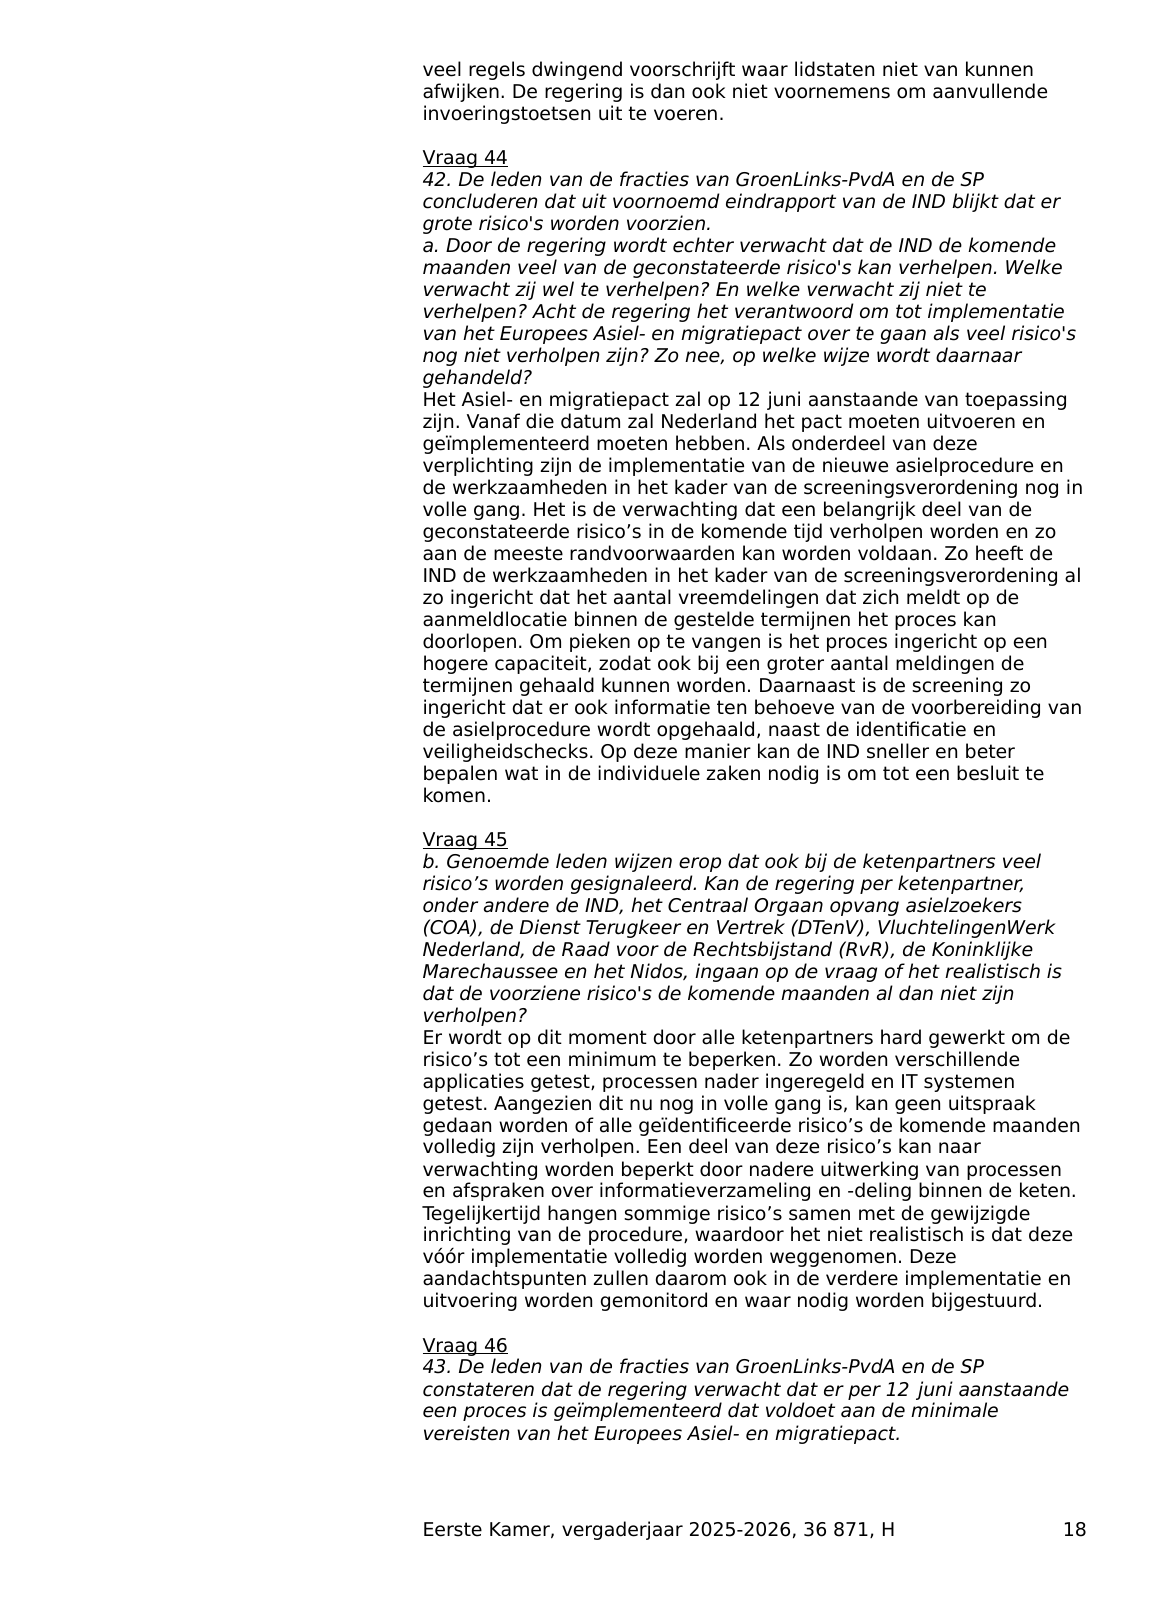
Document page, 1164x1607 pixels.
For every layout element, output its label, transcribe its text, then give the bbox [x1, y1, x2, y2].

text Vraag 45 [422, 829, 1087, 851]
text Het Asiel- en migratiepact zal op 12 juni aanstaande van toepassing zijn. Vanaf die datum zal Nederland het pact moeten uitvoeren en geïmplementeerd moeten hebben. Als onderdeel van deze verplichting zijn de implementatie van de nieuwe asielprocedure en de werkzaamheden in het kader van de screeningsverordening nog in volle gang. Het is de verwachting dat een belangrijk deel van de geconstateerde risico’s in de komende tijd verholpen worden en zo aan de meeste randvoorwaarden kan worden voldaan. Zo heeft de IND de werkzaamheden in het kader van de screeningsverordening al zo ingericht dat het aantal vreemdelingen dat zich meldt op de aanmeldlocatie binnen de gestelde termijnen het proces kan doorlopen. Om pieken op te vangen is het proces ingericht op een hogere capaciteit, zodat ook bij een groter aantal meldingen de termijnen gehaald kunnen worden. Daarnaast is de screening zo ingericht dat er ook informatie ten behoeve van de voorbereiding van de asielprocedure wordt opgehaald, naast de identificatie en veiligheidschecks. Op deze manier kan de IND sneller en beter bepalen wat in de individuele zaken nodig is om tot een besluit te komen. [422, 389, 1087, 807]
text a. Door de regering wordt echter verwacht dat de IND de komende maanden veel van de geconstateerde risico's kan verhelpen. Welke verwacht zij wel te verhelpen? En welke verwacht zij niet te verhelpen? Acht de regering het verantwoord om tot implementatie van het Europees Asiel- en migratiepact over te gaan als veel risico's nog niet verholpen zijn? Zo nee, op welke wijze wordt daarnaar gehandeld? [422, 235, 1087, 389]
text Vraag 44 [422, 147, 1087, 169]
text 42. De leden van de fracties van GroenLinks-PvdA en de SP concluderen dat uit voornoemd eindrapport van de IND blijkt dat er grote risico's worden voorzien. [422, 169, 1087, 235]
text b. Genoemde leden wijzen erop dat ook bij de ketenpartners veel risico’s worden gesignaleerd. Kan de regering per ketenpartner, onder andere de IND, het Centraal Orgaan opvang asielzoekers (COA), de Dienst Terugkeer en Vertrek (DTenV), VluchtelingenWerk Nederland, de Raad voor de Rechtsbijstand (RvR), de Koninklijke Marechaussee en het Nidos, ingaan op de vraag of het realistisch is dat de voorziene risico's de komende maanden al dan niet zijn verholpen? [422, 851, 1087, 1027]
text veel regels dwingend voorschrijft waar lidstaten niet van kunnen afwijken. De regering is dan ook niet voornemens om aanvullende invoeringstoetsen uit te voeren. [422, 59, 1087, 125]
text Vraag 46 [422, 1334, 1087, 1356]
text 43. De leden van de fracties van GroenLinks-PvdA en de SP constateren dat de regering verwacht dat er per 12 juni aanstaande een proces is geïmplementeerd dat voldoet aan de minimale vereisten van het Europees Asiel- en migratiepact. [422, 1356, 1087, 1444]
text Er wordt op dit moment door alle ketenpartners hard gewerkt om de risico’s tot een minimum te beperken. Zo worden verschillende applicaties getest, processen nader ingeregeld en IT systemen getest. Aangezien dit nu nog in volle gang is, kan geen uitspraak gedaan worden of alle geïdentificeerde risico’s de komende maanden volledig zijn verholpen. Een deel van deze risico’s kan naar verwachting worden beperkt door nadere uitwerking van processen en afspraken over informatieverzameling en -deling binnen de keten. Tegelijkertijd hangen sommige risico’s samen met de gewijzigde inrichting van de procedure, waardoor het niet realistisch is dat deze vóór implementatie volledig worden weggenomen. Deze aandachtspunten zullen daarom ook in de verdere implementatie en uitvoering worden gemonitord en waar nodig worden bijgestuurd. [422, 1027, 1087, 1312]
